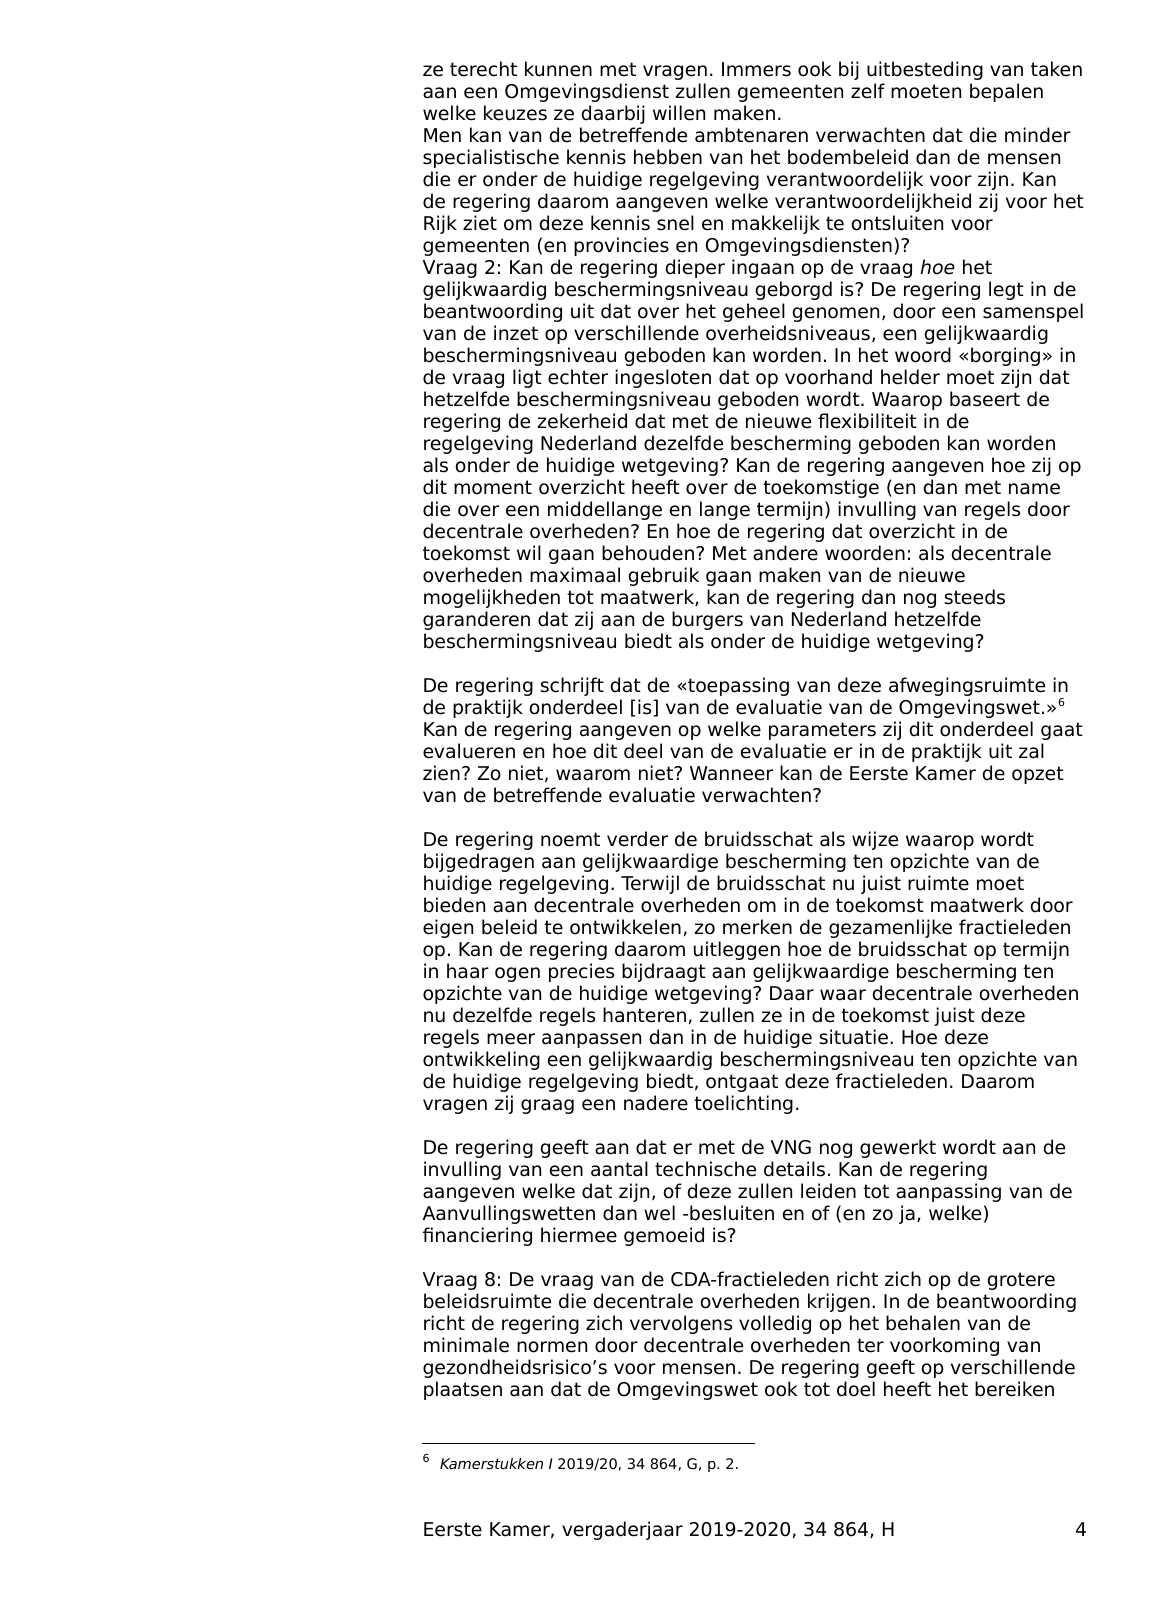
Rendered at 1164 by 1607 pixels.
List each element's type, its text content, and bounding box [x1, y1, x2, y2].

text De regering schrijft dat de «toepassing van deze afwegingsruimte in de praktijk onderdeel [is] van de evaluatie van de Omgevingswet.» Kan de regering aangeven op welke parameters zij dit onderdeel gaat evalueren en hoe dit deel van de evaluatie er in de praktijk uit zal zien? Zo niet, waarom niet? Wanneer kan de Eerste Kamer de opzet van de betreffende evaluatie verwachten? [422, 675, 1087, 807]
text Vraag 8: De vraag van de CDA-fractieleden richt zich op de grotere beleidsruimte die decentrale overheden krijgen. In de beantwoording richt de regering zich vervolgens volledig op het behalen van de minimale normen door decentrale overheden ter voorkoming van gezondheidsrisico’s voor mensen. De regering geeft op verschillende plaatsen aan dat de Omgevingswet ook tot doel heeft het bereiken [422, 1269, 1087, 1401]
text ze terecht kunnen met vragen. Immers ook bij uitbesteding van taken aan een Omgevingsdienst zullen gemeenten zelf moeten bepalen welke keuzes ze daarbij willen maken. [422, 59, 1087, 125]
text Men kan van de betreffende ambtenaren verwachten dat die minder specialistische kennis hebben van het bodembeleid dan de mensen die er onder de huidige regelgeving verantwoordelijk voor zijn. Kan de regering daarom aangeven welke verantwoordelijkheid zij voor het Rijk ziet om deze kennis snel en makkelijk te ontsluiten voor gemeenten (en provincies en Omgevingsdiensten)? [422, 125, 1087, 257]
text De regering noemt verder de bruidsschat als wijze waarop wordt bijgedragen aan gelijkwaardige bescherming ten opzichte van de huidige regelgeving. Terwijl de bruidsschat nu juist ruimte moet bieden aan decentrale overheden om in de toekomst maatwerk door eigen beleid te ontwikkelen, zo merken de gezamenlijke fractieleden op. Kan de regering daarom uitleggen hoe de bruidsschat op termijn in haar ogen precies bijdraagt aan gelijkwaardige bescherming ten opzichte van de huidige wetgeving? Daar waar decentrale overheden nu dezelfde regels hanteren, zullen ze in de toekomst juist deze regels meer aanpassen dan in de huidige situatie. Hoe deze ontwikkeling een gelijkwaardig beschermingsniveau ten opzichte van de huidige regelgeving biedt, ontgaat deze fractieleden. Daarom vragen zij graag een nadere toelichting. [422, 829, 1087, 1114]
text Vraag 2: Kan de regering dieper ingaan op de vraag hoe het gelijkwaardig beschermingsniveau geborgd is? De regering legt in de beantwoording uit dat over het geheel genomen, door een samenspel van de inzet op verschillende overheidsniveaus, een gelijkwaardig beschermingsniveau geboden kan worden. In het woord «borging» in de vraag ligt echter ingesloten dat op voorhand helder moet zijn dat hetzelfde beschermingsniveau geboden wordt. Waarop baseert de regering de zekerheid dat met de nieuwe flexibiliteit in de regelgeving Nederland dezelfde bescherming geboden kan worden als onder de huidige wetgeving? Kan de regering aangeven hoe zij op dit moment overzicht heeft over de toekomstige (en dan met name die over een middellange en lange termijn) invulling van regels door decentrale overheden? En hoe de regering dat overzicht in de toekomst wil gaan behouden? Met andere woorden: als decentrale overheden maximaal gebruik gaan maken van de nieuwe mogelijkheden tot maatwerk, kan de regering dan nog steeds garanderen dat zij aan de burgers van Nederland hetzelfde beschermingsniveau biedt als onder de huidige wetgeving? [422, 257, 1087, 652]
text De regering geeft aan dat er met de VNG nog gewerkt wordt aan de invulling van een aantal technische details. Kan de regering aangeven welke dat zijn, of deze zullen leiden tot aanpassing van de Aanvullingswetten dan wel -besluiten en of (en zo ja, welke) financiering hiermee gemoeid is? [422, 1137, 1087, 1247]
text Kamerstukken I 2019/20, 34 864, G, p. 2. [422, 1452, 1087, 1474]
